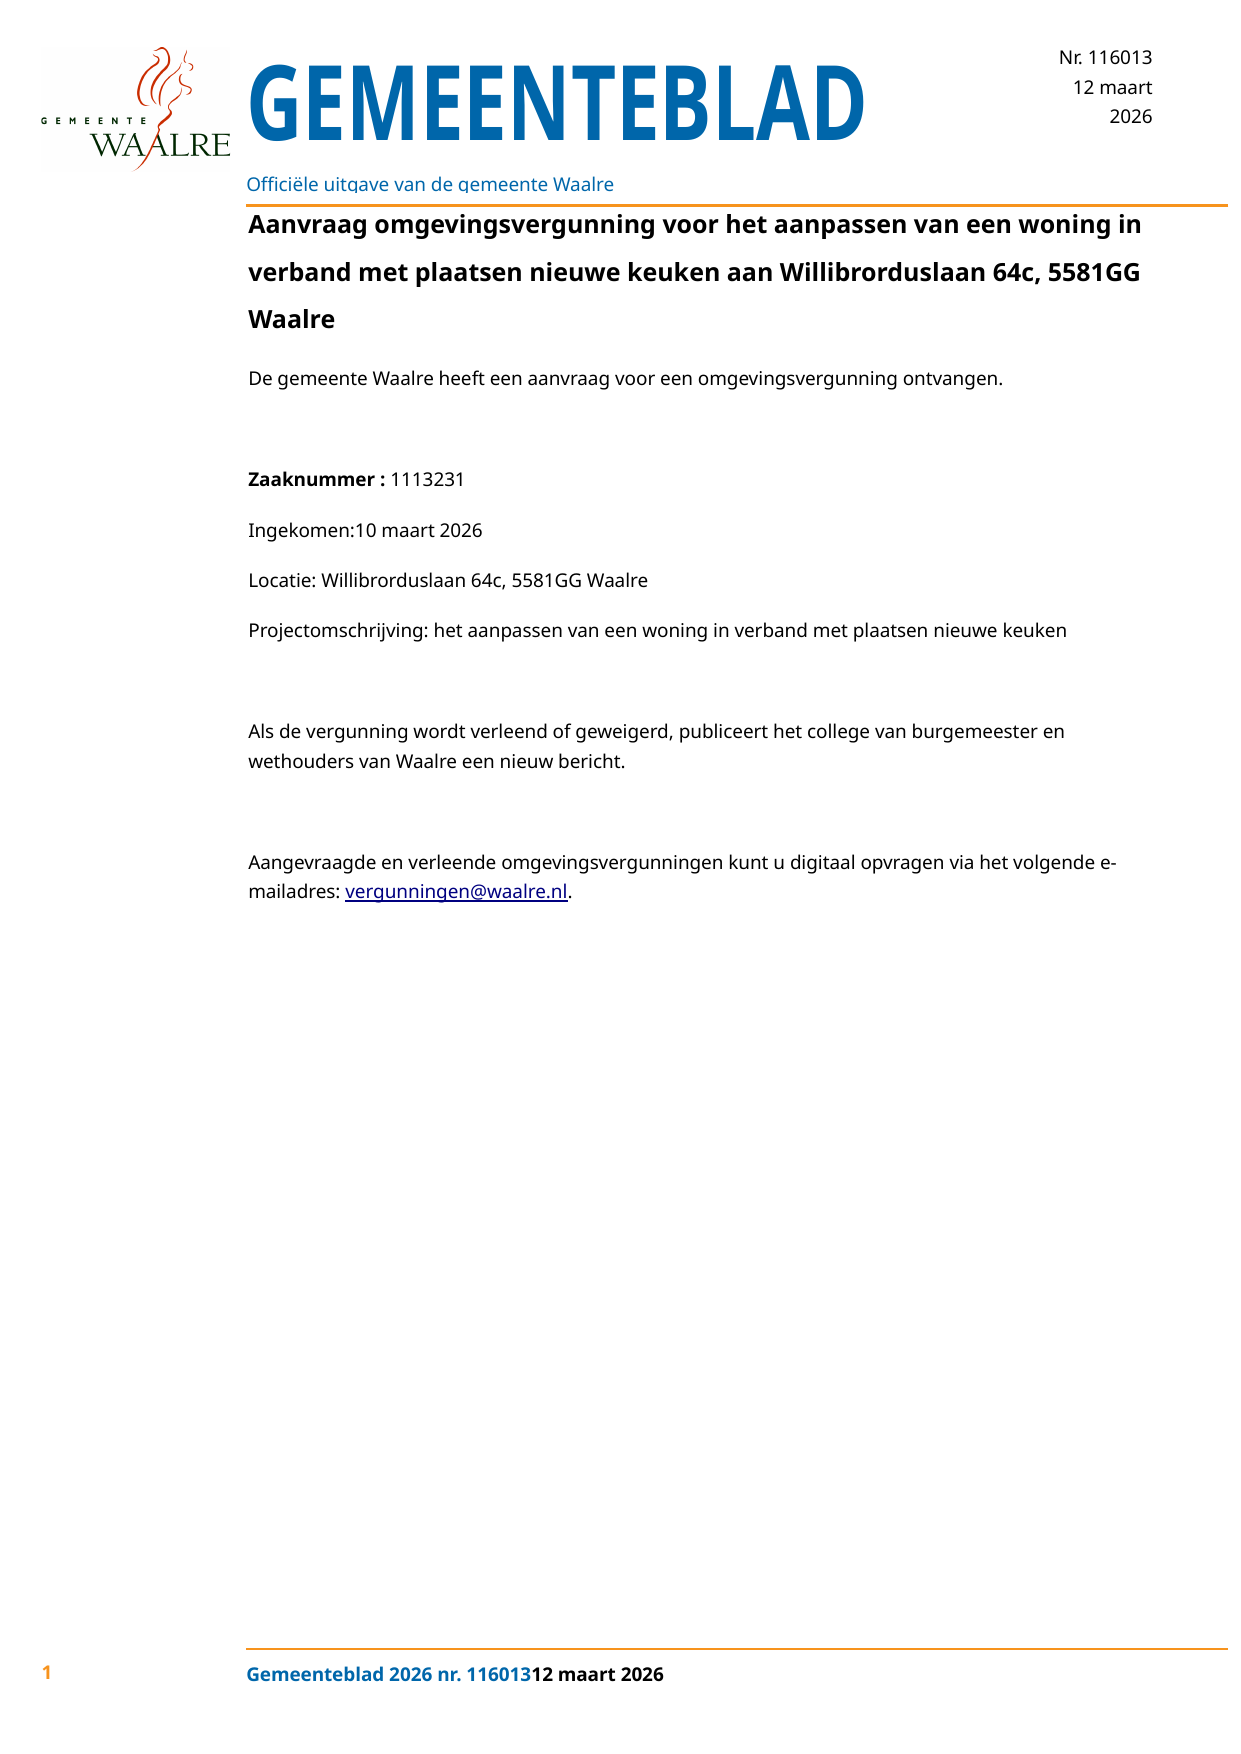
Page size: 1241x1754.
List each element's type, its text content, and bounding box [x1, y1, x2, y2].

text Zaaknummer : 1113231 [248, 466, 1152, 492]
text Locatie: Willibrorduslaan 64c, 5581GG Waalre [248, 567, 1152, 593]
text Aangevraagde en verleende omgevingsvergunningen kunt u digitaal opvragen via het volgende e-mailadres: vergunningen@waalre.nl. [248, 849, 1152, 904]
picture [41, 47, 231, 172]
text Als de vergunning wordt verleend of geweigerd, publiceert het college van burgemeester en wethouders van Waalre een nieuw bericht. [248, 718, 1152, 774]
text De gemeente Waalre heeft een aanvraag voor een omgevingsvergunning ontvangen. [248, 366, 1152, 391]
text Aanvraag omgevingsvergunning voor het aanpassen van een woning in verband met plaatsen nieuwe keuken aan Willibrorduslaan 64c, 5581GG Waalre [248, 207, 1152, 336]
text Ingekomen:10 maart 2026 [248, 517, 1152, 542]
text Projectomschrijving: het aanpassen van een woning in verband met plaatsen nieuwe keuken [248, 618, 1152, 643]
